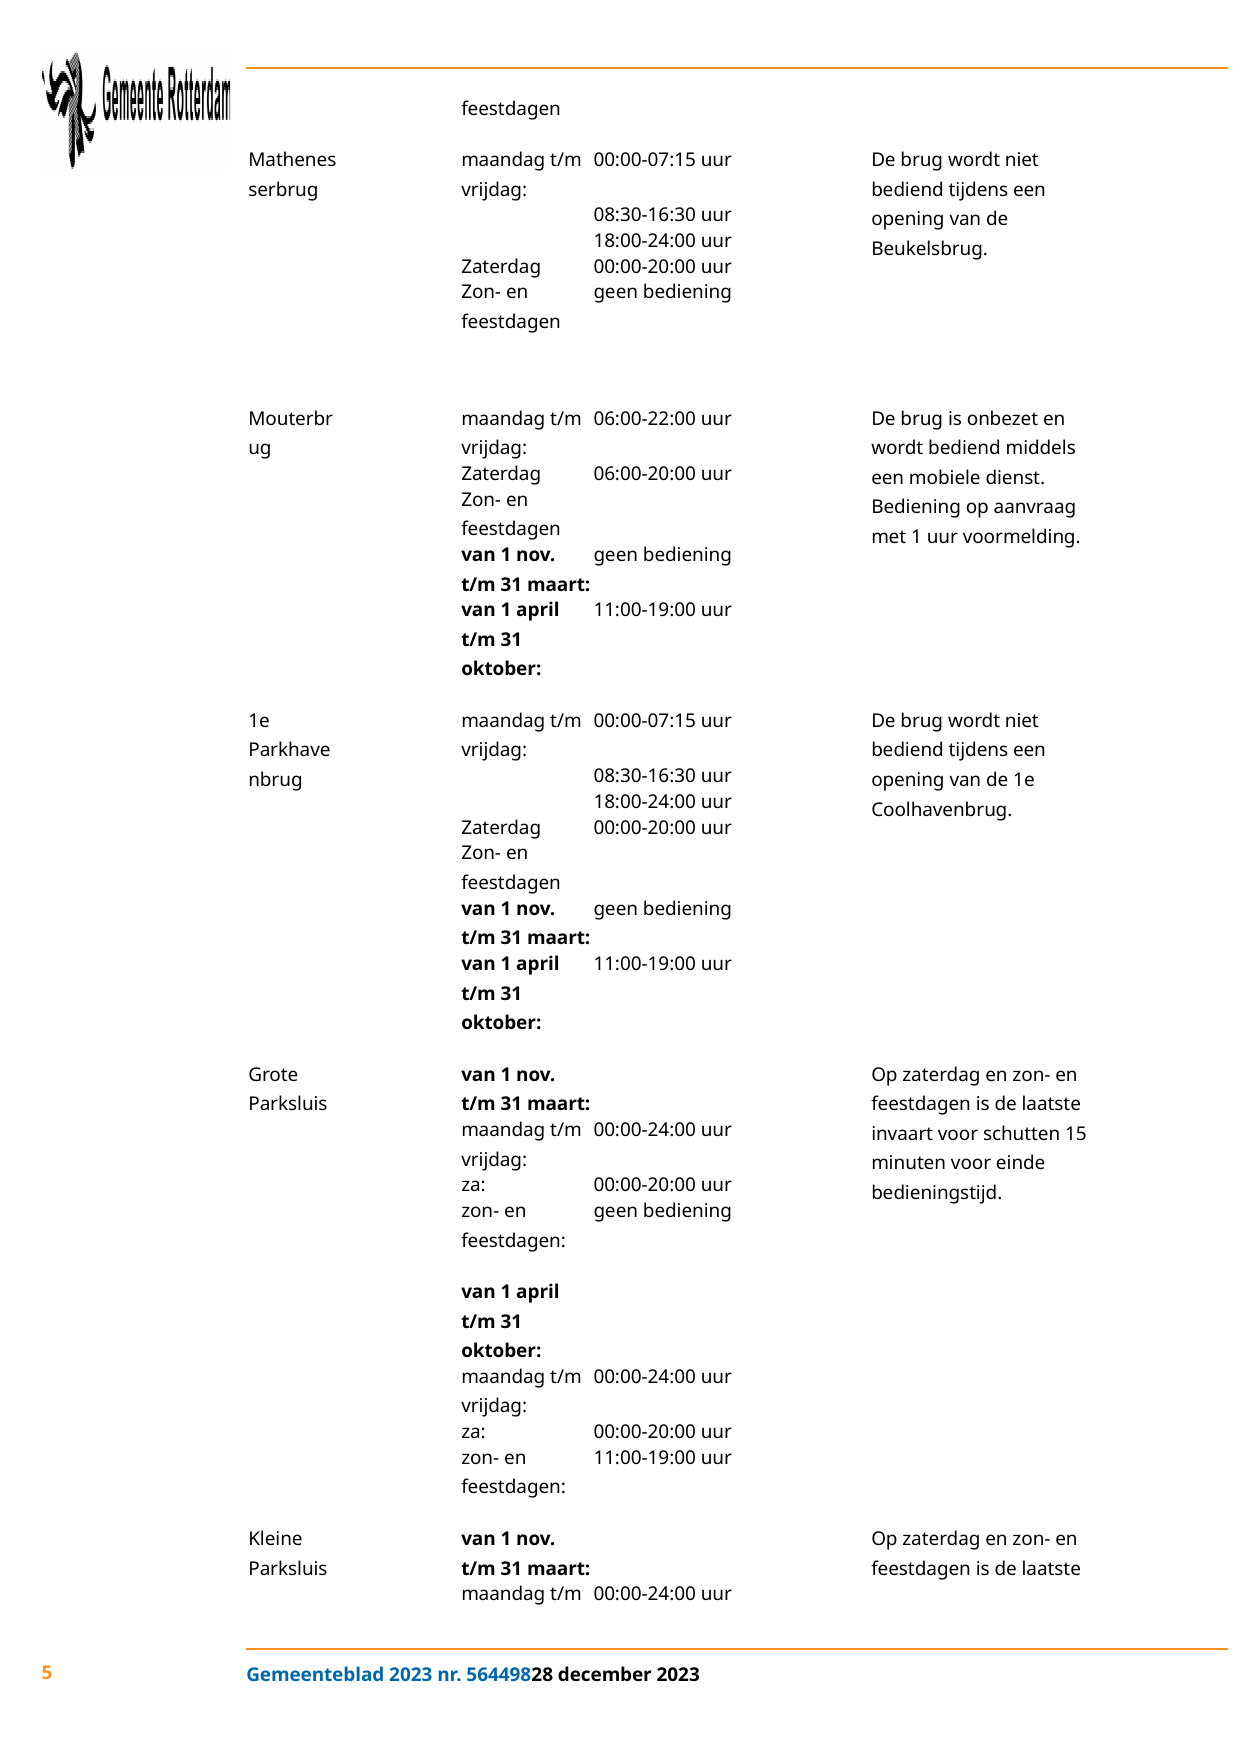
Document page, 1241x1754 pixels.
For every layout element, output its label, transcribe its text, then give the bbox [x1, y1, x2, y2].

table_cell [593, 1278, 744, 1363]
table_cell 18:00-24:00 uur [593, 788, 744, 814]
table_cell [337, 95, 461, 121]
table_cell geen bediening [593, 541, 744, 596]
table_cell [337, 1061, 461, 1116]
table_cell Op zaterdag en zon- en feestdagen is de laatste invaart voor schutten 15 minuten voor einde bedieningstijd. [871, 1061, 1089, 1499]
table_cell [337, 1171, 461, 1197]
table_cell [744, 1363, 871, 1418]
table_cell De brug wordt niet bediend tijdens een opening van de Beukelsbrug. [871, 146, 1089, 379]
table_cell [337, 788, 461, 814]
table_cell [337, 1581, 461, 1606]
table_cell [337, 814, 461, 839]
table_cell [593, 1253, 744, 1278]
table_cell [461, 1253, 593, 1278]
table_cell maandag t/m [461, 1581, 593, 1606]
table_cell [744, 227, 871, 253]
table_cell 11:00-19:00 uur [593, 596, 744, 681]
table_cell [337, 895, 461, 950]
table_cell [744, 1116, 871, 1171]
table_cell [337, 405, 461, 460]
table_cell van 1 nov. t/m 31 maart: [461, 1061, 593, 1116]
table_cell [248, 121, 1089, 146]
table_cell 18:00-24:00 uur [593, 227, 744, 253]
table_cell [337, 1278, 461, 1363]
table_cell 00:00-24:00 uur [593, 1363, 744, 1418]
table_cell [744, 895, 871, 950]
table_cell [337, 1197, 461, 1252]
table_cell [744, 1525, 871, 1581]
table_cell [248, 681, 1089, 707]
table_cell maandag t/m vrijdag: [461, 707, 593, 762]
table_cell [744, 950, 871, 1035]
table_cell [337, 486, 461, 541]
table_cell [744, 596, 871, 681]
table_cell 00:00-24:00 uur [593, 1116, 744, 1171]
table_cell [744, 788, 871, 814]
table_cell Mouterbrug [248, 405, 337, 681]
table_cell Op zaterdag en zon- en feestdagen is de laatste [871, 1525, 1089, 1606]
table_cell [337, 707, 461, 762]
table_cell geen bediening [593, 1197, 744, 1252]
picture [41, 47, 231, 172]
table_cell Grote Parksluis [248, 1061, 337, 1499]
table_cell [744, 405, 871, 460]
table_cell geen bediening [593, 895, 744, 950]
table_cell [744, 279, 871, 379]
table_cell [744, 1197, 871, 1252]
table_cell za: [461, 1419, 593, 1444]
table_cell [744, 1419, 871, 1444]
table_cell van 1 nov. t/m 31 maart: [461, 541, 593, 596]
table_cell van 1 april t/m 31 oktober: [461, 596, 593, 681]
table_cell 00:00-24:00 uur [593, 1581, 744, 1606]
table_cell van 1 april t/m 31 oktober: [461, 950, 593, 1035]
table_cell [593, 95, 744, 121]
table_cell [248, 1500, 1089, 1525]
table_cell 08:30-16:30 uur [593, 763, 744, 788]
table_cell zon- en feestdagen: [461, 1444, 593, 1499]
table_cell [871, 95, 1089, 121]
table_cell [248, 379, 1089, 405]
table_cell za: [461, 1171, 593, 1197]
table_cell 06:00-20:00 uur [593, 460, 744, 486]
table_cell 11:00-19:00 uur [593, 950, 744, 1035]
table_cell [744, 253, 871, 279]
table_cell [337, 202, 461, 227]
table_cell [461, 788, 593, 814]
table_cell [744, 1444, 871, 1499]
table_cell [337, 460, 461, 486]
table_cell [461, 202, 593, 227]
table_cell [337, 763, 461, 788]
table_cell maandag t/m vrijdag: [461, 1116, 593, 1171]
table_cell 00:00-07:15 uur [593, 707, 744, 762]
table_cell 1e Parkhavenbrug [248, 707, 337, 1035]
table_cell [744, 840, 871, 895]
table_cell [744, 95, 871, 121]
table_cell maandag t/m vrijdag: [461, 405, 593, 460]
table_cell [744, 541, 871, 596]
table_cell [337, 1116, 461, 1171]
table_cell [744, 814, 871, 839]
table_cell maandag t/m vrijdag: [461, 146, 593, 202]
table_cell [337, 227, 461, 253]
table_cell feestdagen [461, 95, 593, 121]
table_cell [337, 1525, 461, 1581]
table_cell [593, 840, 744, 895]
table_cell [744, 202, 871, 227]
table_cell Zaterdag [461, 814, 593, 839]
table_cell 00:00-20:00 uur [593, 1171, 744, 1197]
table_cell Zaterdag [461, 253, 593, 279]
table_cell [744, 1581, 871, 1606]
table_cell [744, 707, 871, 762]
table_cell Zon- en feestdagen [461, 840, 593, 895]
table_cell [248, 1035, 1089, 1061]
table_cell [593, 486, 744, 541]
table_cell zon- en feestdagen: [461, 1197, 593, 1252]
table_cell 00:00-20:00 uur [593, 814, 744, 839]
table_cell [593, 1061, 744, 1116]
table_cell Kleine Parksluis [248, 1525, 337, 1606]
table_cell [337, 1363, 461, 1418]
table_cell 00:00-20:00 uur [593, 1419, 744, 1444]
table_cell [337, 950, 461, 1035]
table_cell [744, 146, 871, 202]
table_cell De brug is onbezet en wordt bediend middels een mobiele dienst. Bediening op aanvraag met 1 uur voormelding. [871, 405, 1089, 681]
table_cell [337, 279, 461, 379]
table_cell [337, 1253, 461, 1278]
table_cell [744, 460, 871, 486]
table_cell [744, 1061, 871, 1116]
table_cell [248, 95, 337, 121]
table_cell [744, 1171, 871, 1197]
table_cell [337, 1419, 461, 1444]
table_cell van 1 nov. t/m 31 maart: [461, 1525, 593, 1581]
table_cell [744, 1278, 871, 1363]
table_cell Mathenesserbrug [248, 146, 337, 379]
table_cell De brug wordt niet bediend tijdens een opening van de 1e Coolhavenbrug. [871, 707, 1089, 1035]
table_cell [337, 146, 461, 202]
table_cell [744, 763, 871, 788]
table_cell Zon- en feestdagen [461, 486, 593, 541]
table_cell geen bediening [593, 279, 744, 379]
table_cell 00:00-07:15 uur [593, 146, 744, 202]
table_cell 06:00-22:00 uur [593, 405, 744, 460]
table_cell 00:00-20:00 uur [593, 253, 744, 279]
table_cell van 1 april t/m 31 oktober: [461, 1278, 593, 1363]
table_cell [744, 1253, 871, 1278]
table_cell [593, 1525, 744, 1581]
table_cell maandag t/m vrijdag: [461, 1363, 593, 1418]
table_cell Zon- en feestdagen [461, 279, 593, 379]
table_cell [337, 596, 461, 681]
table_cell 08:30-16:30 uur [593, 202, 744, 227]
table_cell van 1 nov. t/m 31 maart: [461, 895, 593, 950]
table_cell 11:00-19:00 uur [593, 1444, 744, 1499]
table_cell [461, 227, 593, 253]
table_cell [337, 840, 461, 895]
table_cell Zaterdag [461, 460, 593, 486]
table_cell [337, 541, 461, 596]
table_cell [744, 486, 871, 541]
table_cell [337, 253, 461, 279]
table_cell [337, 1444, 461, 1499]
table_cell [461, 763, 593, 788]
